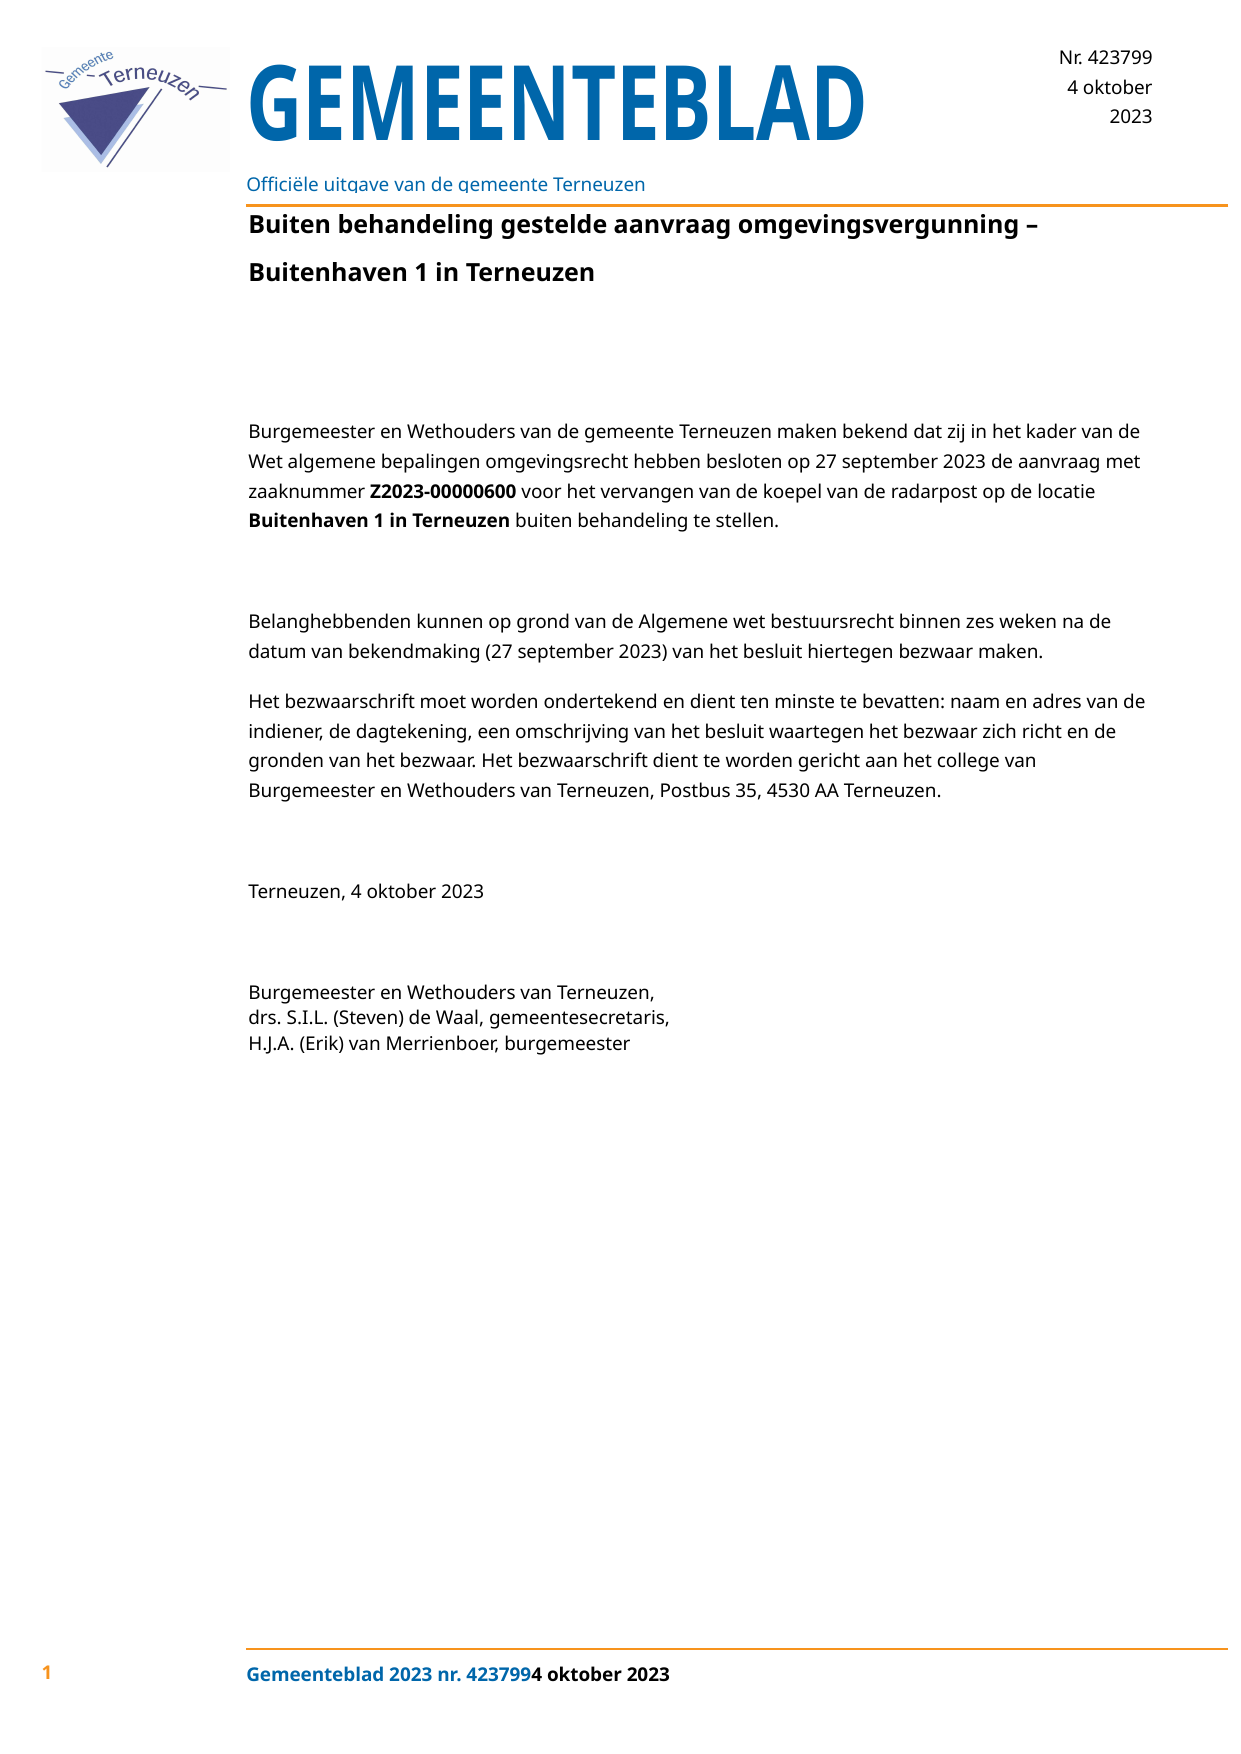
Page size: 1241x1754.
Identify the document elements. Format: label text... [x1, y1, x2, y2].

text Burgemeester en Wethouders van de gemeente Terneuzen maken bekend dat zij in het kader van de Wet algemene bepalingen omgevingsrecht hebben besloten op 27 september 2023 de aanvraag met zaaknummer Z2023-00000600 voor het vervangen van de koepel van de radarpost op de locatie Buitenhaven 1 in Terneuzen buiten behandeling te stellen. [248, 419, 1152, 533]
table_cell H.J.A. (Erik) van Merrienboer, burgemeester [248, 1030, 1152, 1056]
table_header Burgemeester en Wethouders van Terneuzen, [248, 979, 1152, 1004]
table_cell drs. S.I.L. (Steven) de Waal, gemeentesecretaris, [248, 1005, 837, 1030]
picture [41, 47, 231, 172]
text Terneuzen, 4 oktober 2023 [248, 878, 1152, 904]
text Het bezwaarschrift moet worden ondertekend en dient ten minste te bevatten: naam en adres van de indiener, de dagtekening, een omschrijving van het besluit waartegen het bezwaar zich richt en de gronden van het bezwaar. Het bezwaarschrift dient te worden gericht aan het college van Burgemeester en Wethouders van Terneuzen, Postbus 35, 4530 AA Terneuzen. [248, 688, 1152, 803]
text Belanghebbenden kunnen op grond van de Algemene wet bestuursrecht binnen zes weken na de datum van bekendmaking (27 september 2023) van het besluit hiertegen bezwaar maken. [248, 608, 1152, 664]
table_cell [837, 1005, 1152, 1030]
text Buiten behandeling gestelde aanvraag omgevingsvergunning – Buitenhaven 1 in Terneuzen [248, 207, 1152, 288]
